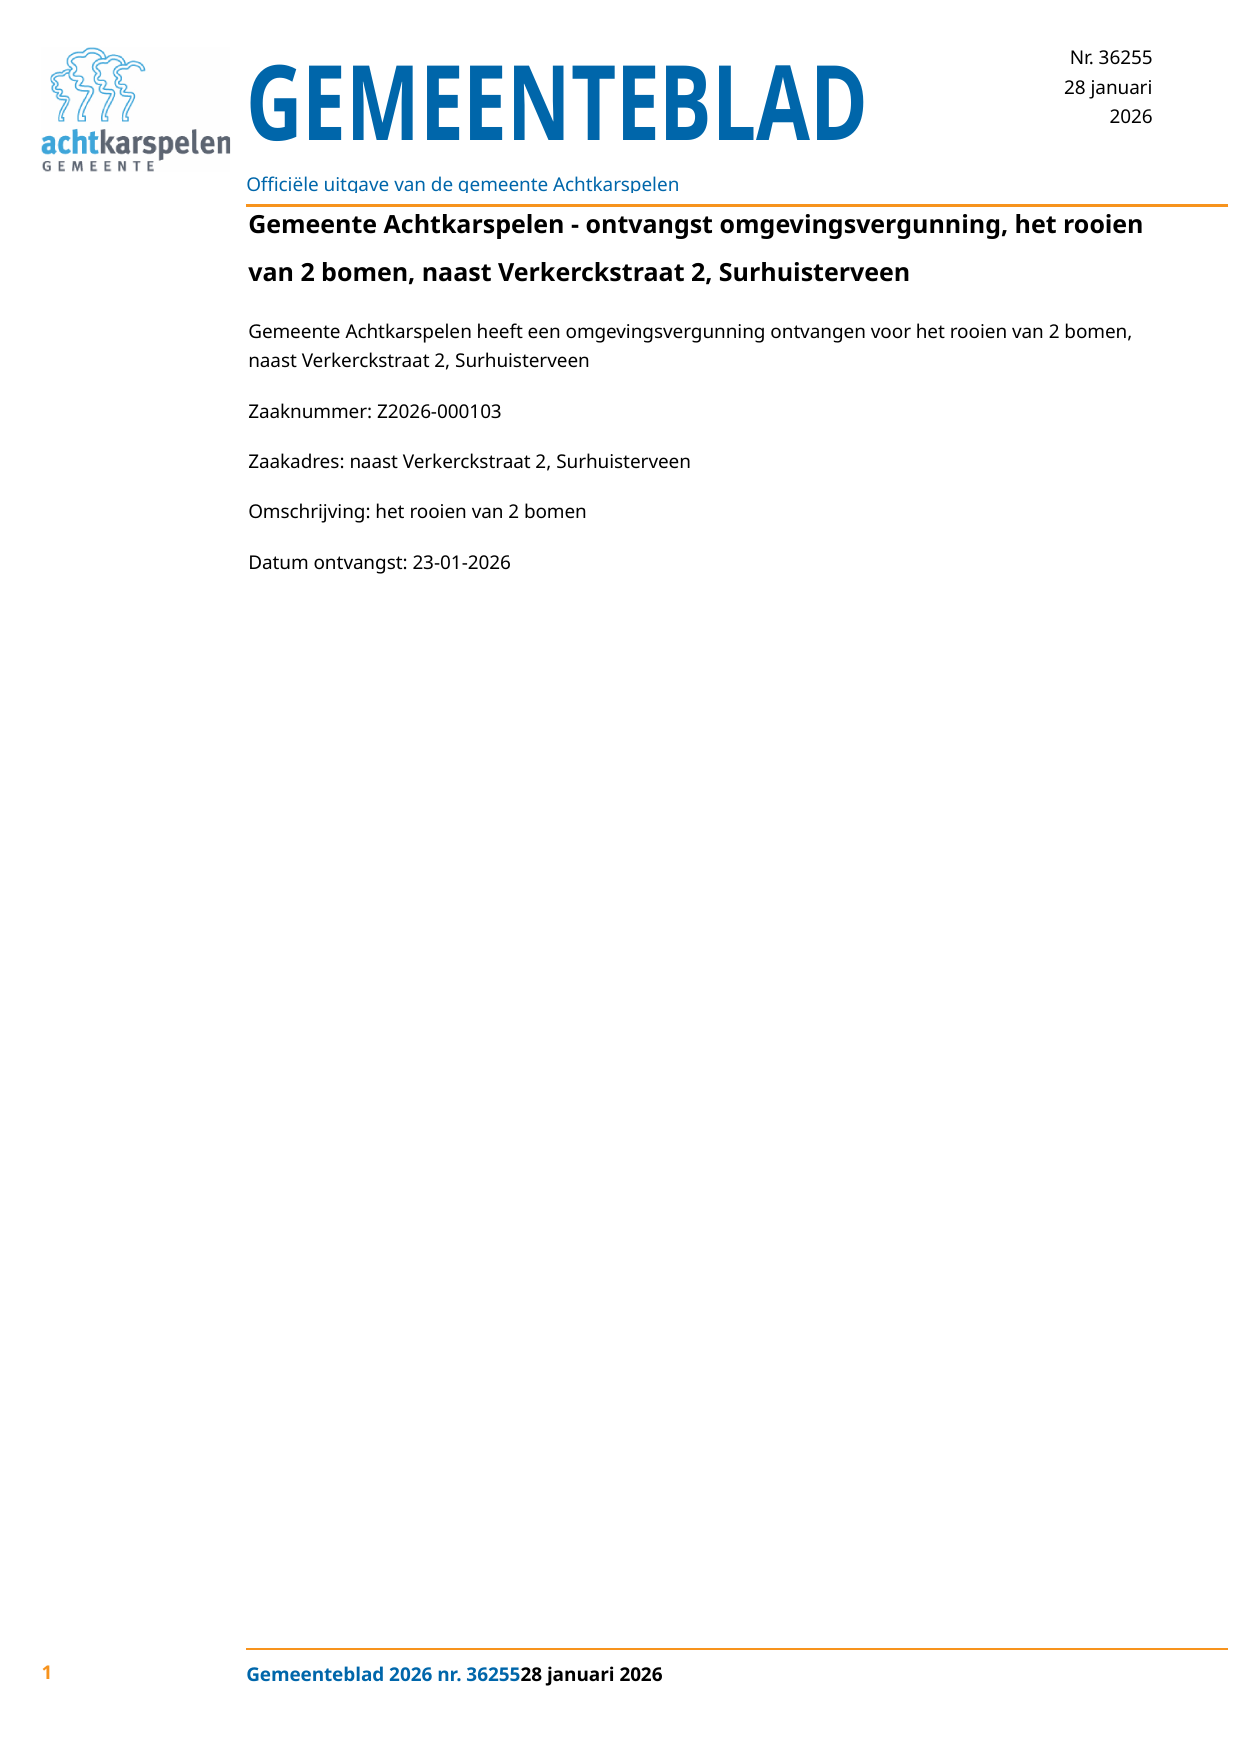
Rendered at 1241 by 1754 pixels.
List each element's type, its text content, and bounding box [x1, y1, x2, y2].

text Gemeente Achtkarspelen - ontvangst omgevingsvergunning, het rooien van 2 bomen, naast Verkerckstraat 2, Surhuisterveen [248, 207, 1152, 288]
text Zaakadres: naast Verkerckstraat 2, Surhuisterveen [248, 448, 1152, 474]
text Omschrijving: het rooien van 2 bomen [248, 499, 1152, 524]
picture [41, 47, 231, 172]
text Zaaknummer: Z2026-000103 [248, 398, 1152, 424]
text Datum ontvangst: 23-01-2026 [248, 549, 1152, 575]
text Gemeente Achtkarspelen heeft een omgevingsvergunning ontvangen voor het rooien van 2 bomen, naast Verkerckstraat 2, Surhuisterveen [248, 318, 1152, 373]
